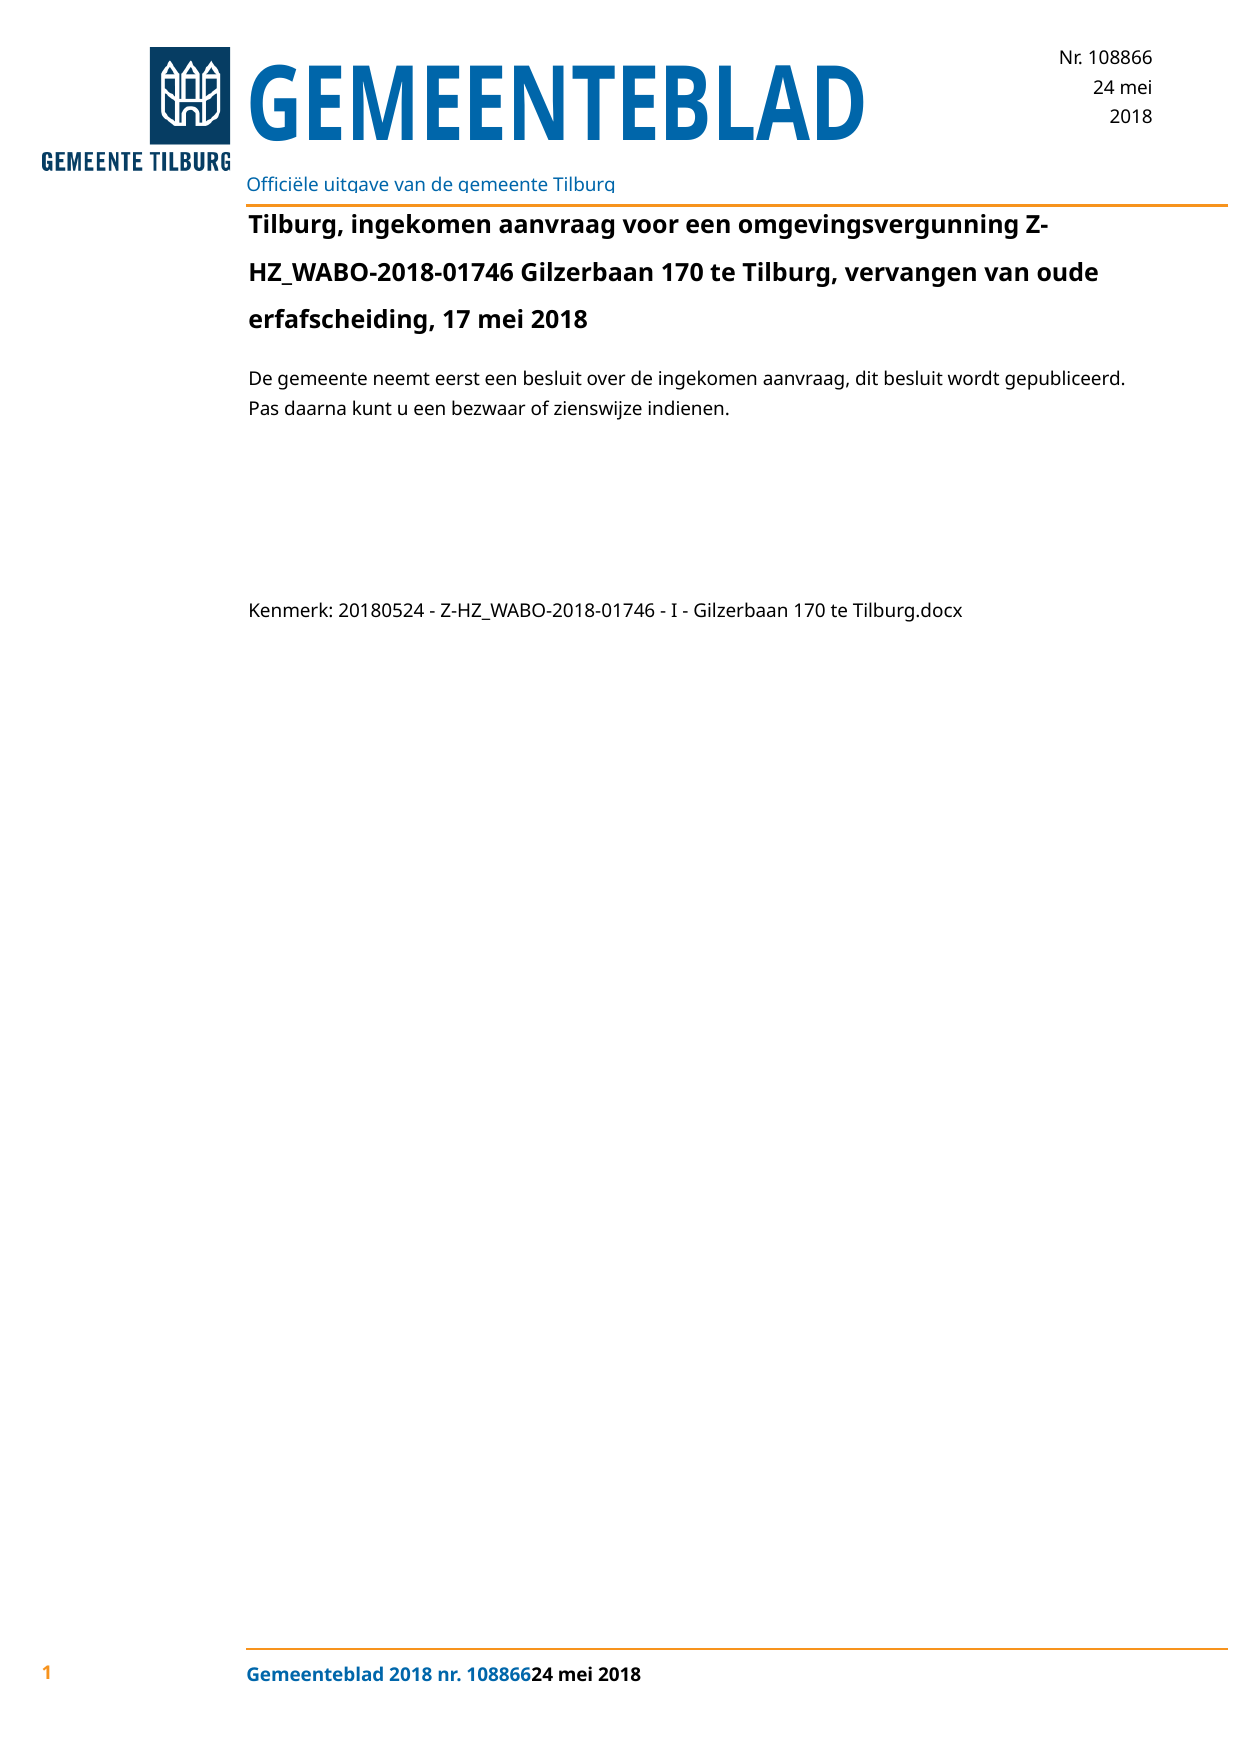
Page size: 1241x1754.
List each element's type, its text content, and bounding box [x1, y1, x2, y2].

text De gemeente neemt eerst een besluit over de ingekomen aanvraag, dit besluit wordt gepubliceerd. Pas daarna kunt u een bezwaar of zienswijze indienen. [248, 366, 1152, 421]
text Kenmerk: 20180524 - Z-HZ_WABO-2018-01746 - I - Gilzerbaan 170 te Tilburg.docx [248, 597, 1152, 622]
text Tilburg, ingekomen aanvraag voor een omgevingsvergunning Z-HZ_WABO-2018-01746 Gilzerbaan 170 te Tilburg, vervangen van oude erfafscheiding, 17 mei 2018 [248, 207, 1152, 336]
picture [41, 47, 231, 172]
